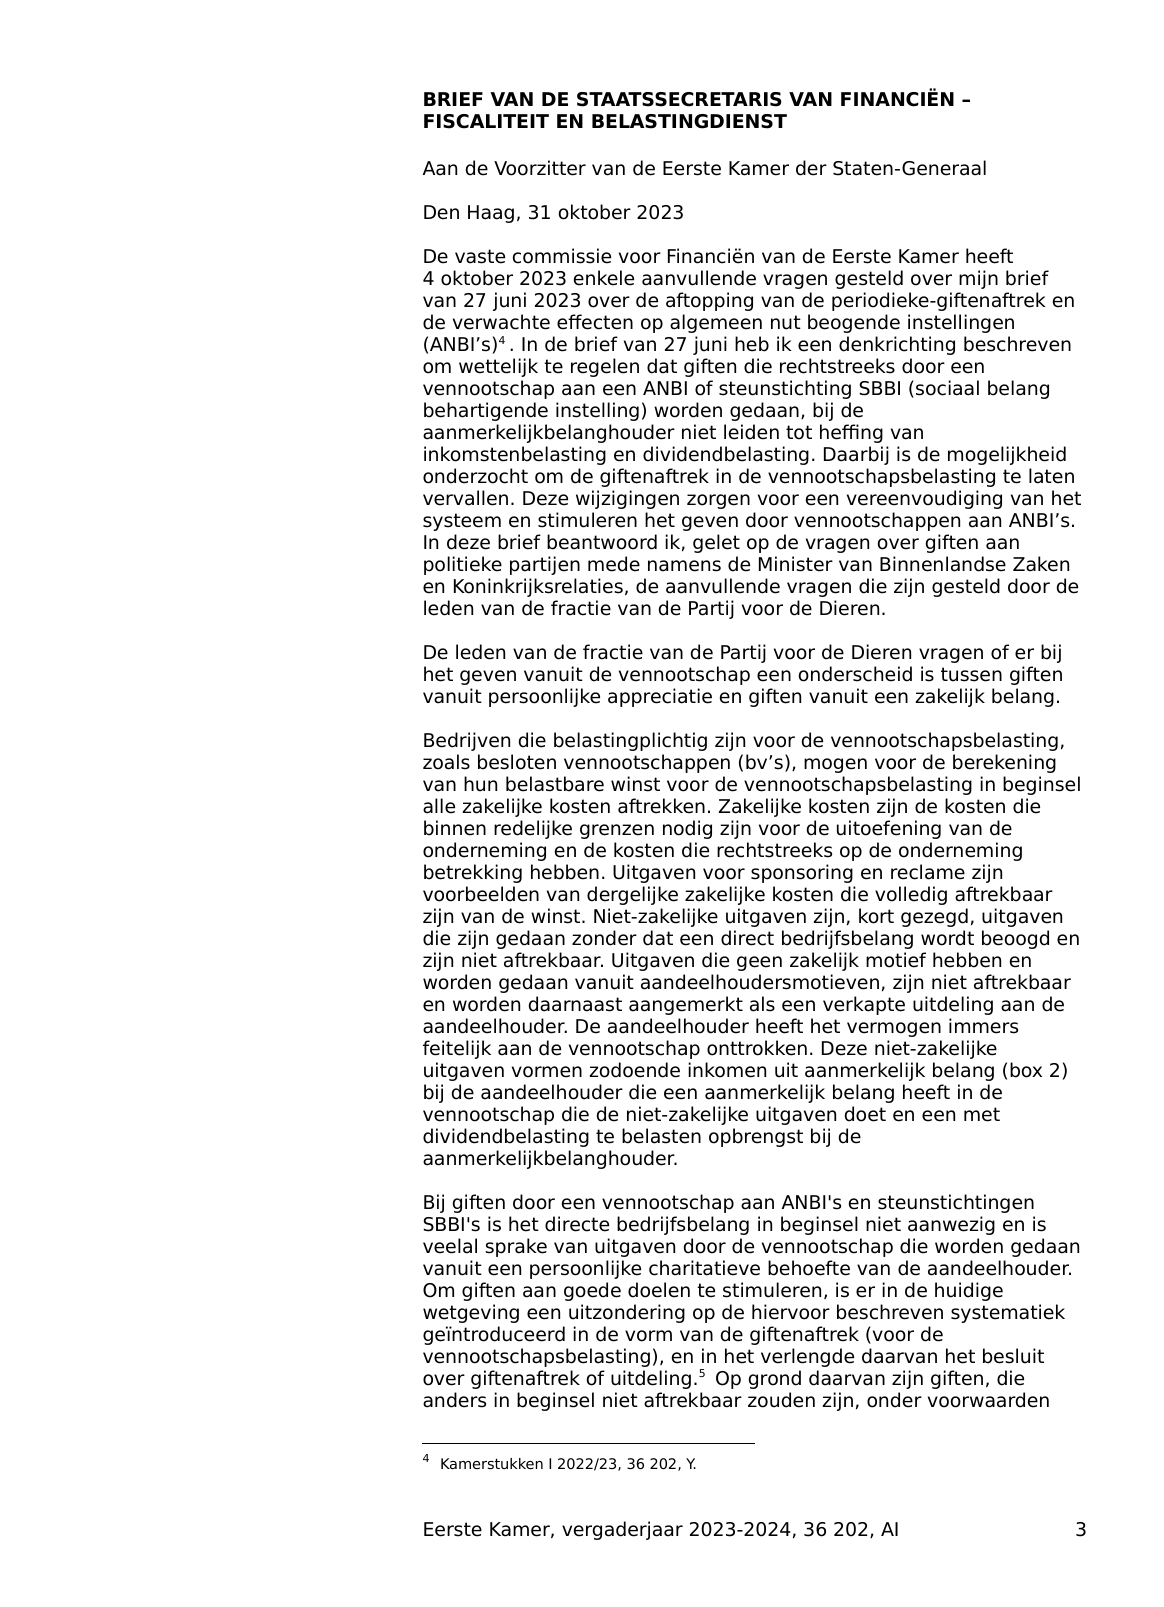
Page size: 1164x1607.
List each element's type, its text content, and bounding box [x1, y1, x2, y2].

text De leden van de fractie van de Partij voor de Dieren vragen of er bij het geven vanuit de vennootschap een onderscheid is tussen giften vanuit persoonlijke appreciatie en giften vanuit een zakelijk belang. [422, 642, 1087, 708]
subtitle BRIEF VAN DE STAATSSECRETARIS VAN FINANCIËN – FISCALITEIT EN BELASTINGDIENST [422, 89, 1087, 133]
text Den Haag, 31 oktober 2023 [422, 202, 1087, 224]
text De vaste commissie voor Financiën van de Eerste Kamer heeft 4 oktober 2023 enkele aanvullende vragen gesteld over mijn brief van 27 juni 2023 over de aftopping van de periodieke-giftenaftrek en de verwachte effecten op algemeen nut beogende instellingen (ANBI’s). In de brief van 27 juni heb ik een denkrichting beschreven om wettelijk te regelen dat giften die rechtstreeks door een vennootschap aan een ANBI of steunstichting SBBI (sociaal belang behartigende instelling) worden gedaan, bij de aanmerkelijkbelanghouder niet leiden tot heffing van inkomstenbelasting en dividendbelasting. Daarbij is de mogelijkheid onderzocht om de giftenaftrek in de vennootschapsbelasting te laten vervallen. Deze wijzigingen zorgen voor een vereenvoudiging van het systeem en stimuleren het geven door vennootschappen aan ANBI’s. In deze brief beantwoord ik, gelet op de vragen over giften aan politieke partijen mede namens de Minister van Binnenlandse Zaken en Koninkrijksrelaties, de aanvullende vragen die zijn gesteld door de leden van de fractie van de Partij voor de Dieren. [422, 246, 1087, 620]
text Bedrijven die belastingplichtig zijn voor de vennootschapsbelasting, zoals besloten vennootschappen (bv’s), mogen voor de berekening van hun belastbare winst voor de vennootschapsbelasting in beginsel alle zakelijke kosten aftrekken. Zakelijke kosten zijn de kosten die binnen redelijke grenzen nodig zijn voor de uitoefening van de onderneming en de kosten die rechtstreeks op de onderneming betrekking hebben. Uitgaven voor sponsoring en reclame zijn voorbeelden van dergelijke zakelijke kosten die volledig aftrekbaar zijn van de winst. Niet-zakelijke uitgaven zijn, kort gezegd, uitgaven die zijn gedaan zonder dat een direct bedrijfsbelang wordt beoogd en zijn niet aftrekbaar. Uitgaven die geen zakelijk motief hebben en worden gedaan vanuit aandeelhoudersmotieven, zijn niet aftrekbaar en worden daarnaast aangemerkt als een verkapte uitdeling aan de aandeelhouder. De aandeelhouder heeft het vermogen immers feitelijk aan de vennootschap onttrokken. Deze niet-zakelijke uitgaven vormen zodoende inkomen uit aanmerkelijk belang (box 2) bij de aandeelhouder die een aanmerkelijk belang heeft in de vennootschap die de niet-zakelijke uitgaven doet en een met dividendbelasting te belasten opbrengst bij de aanmerkelijkbelanghouder. [422, 730, 1087, 1170]
text Kamerstukken I 2022/23, 36 202, Y. [422, 1452, 1087, 1474]
text Aan de Voorzitter van de Eerste Kamer der Staten-Generaal [422, 158, 1087, 180]
text Bij giften door een vennootschap aan ANBI's en steunstichtingen SBBI's is het directe bedrijfsbelang in beginsel niet aanwezig en is veelal sprake van uitgaven door de vennootschap die worden gedaan vanuit een persoonlijke charitatieve behoefte van de aandeelhouder. Om giften aan goede doelen te stimuleren, is er in de huidige wetgeving een uitzondering op de hiervoor beschreven systematiek geïntroduceerd in de vorm van de giftenaftrek (voor de vennootschapsbelasting), en in het verlengde daarvan het besluit over giftenaftrek of uitdeling. Op grond daarvan zijn giften, die anders in beginsel niet aftrekbaar zouden zijn, onder voorwaarden [422, 1192, 1087, 1412]
